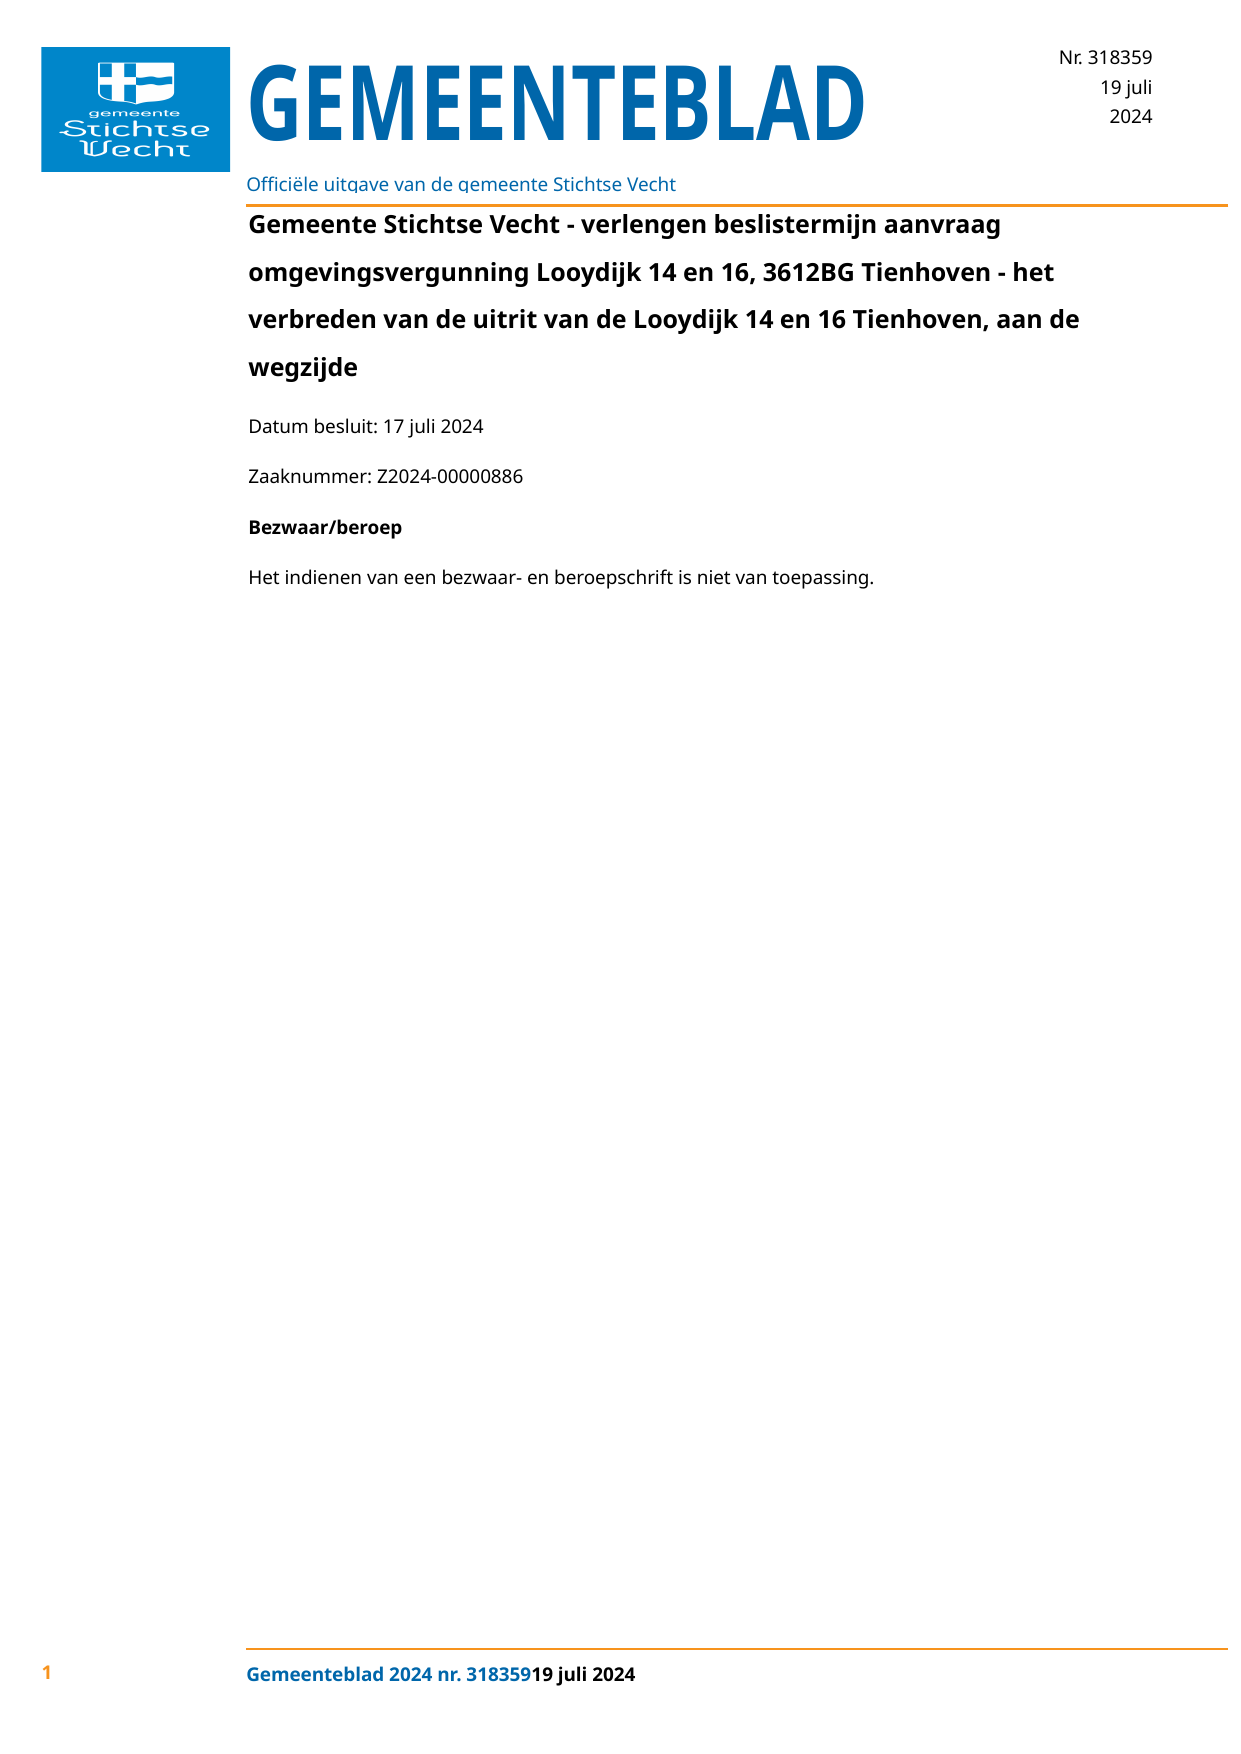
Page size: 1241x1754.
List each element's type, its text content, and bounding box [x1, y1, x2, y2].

text Zaaknummer: Z2024-00000886 [248, 463, 1152, 489]
text Het indienen van een bezwaar- en beroepschrift is niet van toepassing. [248, 564, 1152, 590]
text Datum besluit: 17 juli 2024 [248, 413, 1152, 439]
text Bezwaar/beroep [248, 514, 1152, 540]
text Gemeente Stichtse Vecht - verlengen beslistermijn aanvraag omgevingsvergunning Looydijk 14 en 16, 3612BG Tienhoven - het verbreden van de uitrit van de Looydijk 14 en 16 Tienhoven, aan de wegzijde [248, 207, 1152, 384]
picture [137, 63, 174, 103]
picture [99, 63, 135, 101]
